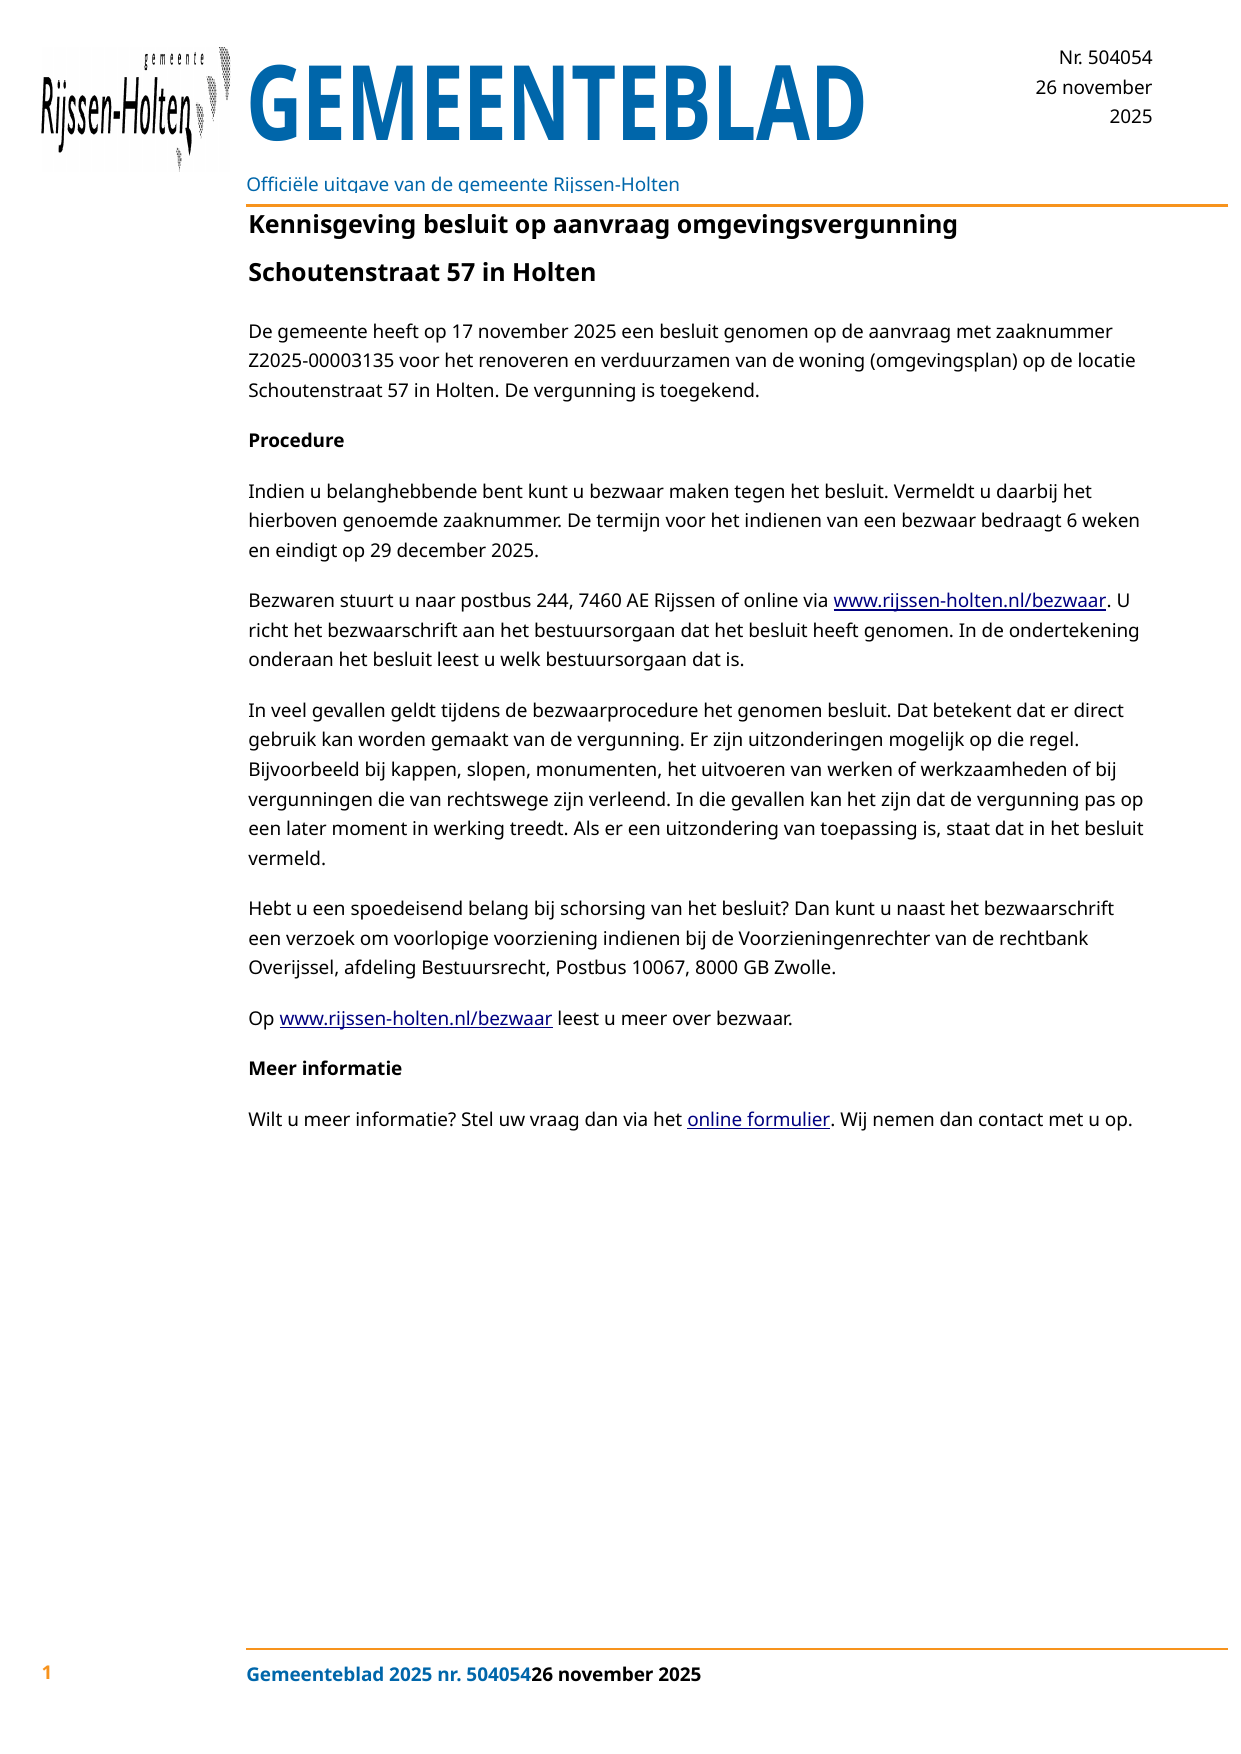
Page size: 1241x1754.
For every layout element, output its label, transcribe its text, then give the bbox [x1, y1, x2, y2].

text De gemeente heeft op 17 november 2025 een besluit genomen op de aanvraag met zaaknummer Z2025-00003135 voor het renoveren en verduurzamen van de woning (omgevingsplan) op de locatie Schoutenstraat 57 in Holten. De vergunning is toegekend. [248, 318, 1152, 403]
text Kennisgeving besluit op aanvraag omgevingsvergunning Schoutenstraat 57 in Holten [248, 207, 1152, 288]
text In veel gevallen geldt tijdens de bezwaarprocedure het genomen besluit. Dat betekent dat er direct gebruik kan worden gemaakt van de vergunning. Er zijn uitzonderingen mogelijk op die regel. Bijvoorbeeld bij kappen, slopen, monumenten, het uitvoeren van werken of werkzaamheden of bij vergunningen die van rechtswege zijn verleend. In die gevallen kan het zijn dat de vergunning pas op een later moment in werking treedt. Als er een uitzondering van toepassing is, staat dat in het besluit vermeld. [248, 697, 1152, 871]
text Meer informatie [248, 1055, 1152, 1081]
picture [41, 47, 231, 172]
text Indien u belanghebbende bent kunt u bezwaar maken tegen het besluit. Vermeldt u daarbij het hierboven genoemde zaaknummer. De termijn voor het indienen van een bezwaar bedraagt 6 weken en eindigt op 29 december 2025. [248, 478, 1152, 563]
text Wilt u meer informatie? Stel uw vraag dan via het online formulier. Wij nemen dan contact met u op. [248, 1106, 1152, 1132]
text Op www.rijssen-holten.nl/bezwaar leest u meer over bezwaar. [248, 1005, 1152, 1031]
text Bezwaren stuurt u naar postbus 244, 7460 AE Rijssen of online via www.rijssen-holten.nl/bezwaar. U richt het bezwaarschrift aan het bestuursorgaan dat het besluit heeft genomen. In de ondertekening onderaan het besluit leest u welk bestuursorgaan dat is. [248, 587, 1152, 672]
text Procedure [248, 427, 1152, 453]
text Hebt u een spoedeisend belang bij schorsing van het besluit? Dan kunt u naast het bezwaarschrift een verzoek om voorlopige voorziening indienen bij de Voorzieningenrechter van de rechtbank Overijssel, afdeling Bestuursrecht, Postbus 10067, 8000 GB Zwolle. [248, 895, 1152, 980]
